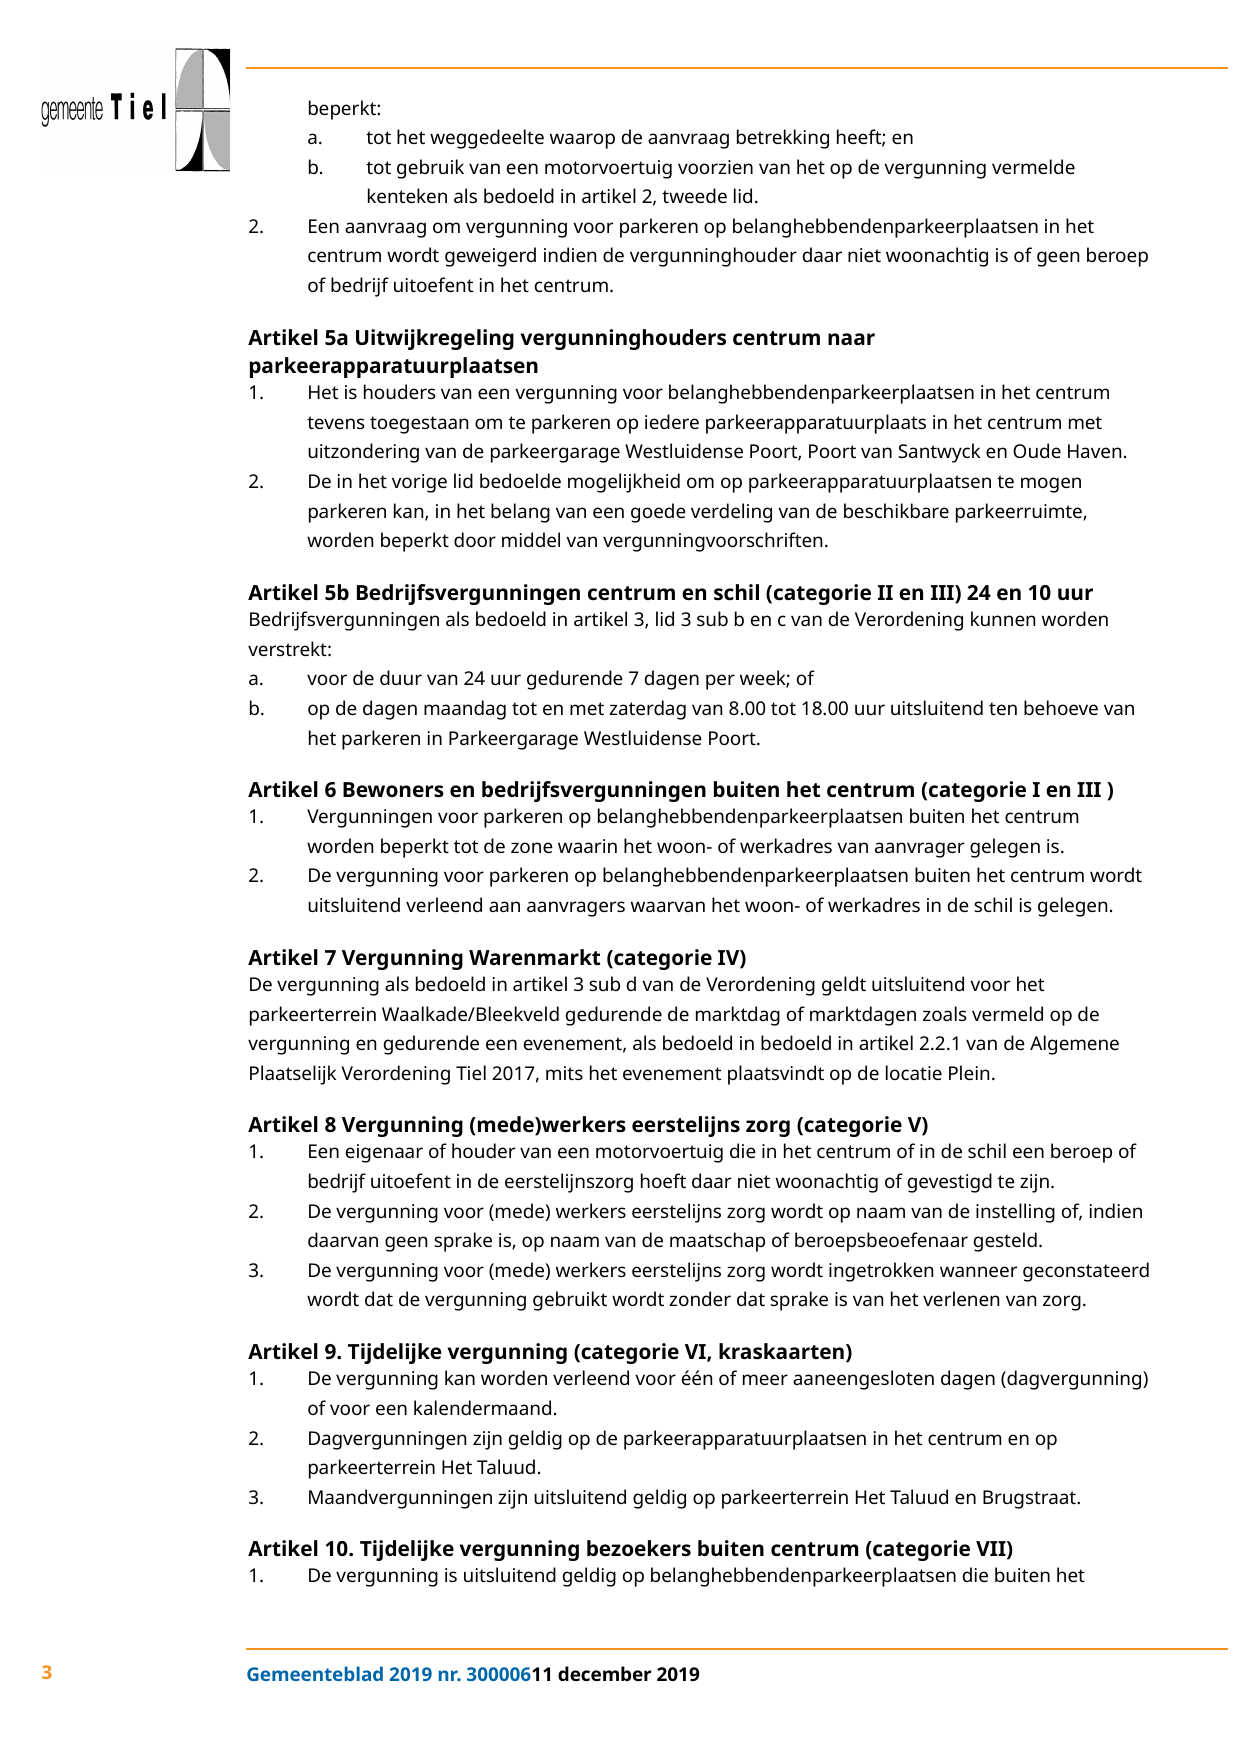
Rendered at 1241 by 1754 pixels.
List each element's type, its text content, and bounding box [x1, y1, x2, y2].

text Artikel 8 Vergunning (mede)werkers eerstelijns zorg (categorie V) [248, 1110, 1152, 1139]
list Het is houders van een vergunning voor belanghebbendenparkeerplaatsen in het centrum tevens toegestaan om te parkeren op iedere parkeerapparatuurplaats in het centrum met uitzondering van de parkeergarage Westluidense Poort, Poort van Santwyck en Oude Haven. [248, 379, 1152, 464]
list beperkt: [248, 95, 1152, 121]
list Vergunningen voor parkeren op belanghebbendenparkeerplaatsen buiten het centrum worden beperkt tot de zone waarin het woon- of werkadres van aanvrager gelegen is. [248, 803, 1152, 859]
list Een aanvraag om vergunning voor parkeren op belanghebbendenparkeerplaatsen in het centrum wordt geweigerd indien de vergunninghouder daar niet woonachtig is of geen beroep of bedrijf uitoefent in het centrum. [248, 213, 1152, 298]
list op de dagen maandag tot en met zaterdag van 8.00 tot 18.00 uur uitsluitend ten behoeve van het parkeren in Parkeergarage Westluidense Poort. [248, 695, 1152, 750]
list tot gebruik van een motorvoertuig voorzien van het op de vergunning vermelde kenteken als bedoeld in artikel 2, tweede lid. [307, 154, 1152, 209]
text Artikel 5b Bedrijfsvergunningen centrum en schil (categorie II en III) 24 en 10 uur [248, 578, 1152, 606]
list Een eigenaar of houder van een motorvoertuig die in het centrum of in de schil een beroep of bedrijf uitoefent in de eerstelijnszorg hoeft daar niet woonachtig of gevestigd te zijn. [248, 1139, 1152, 1194]
text De vergunning als bedoeld in artikel 3 sub d van de Verordening geldt uitsluitend voor het parkeerterrein Waalkade/Bleekveld gedurende de marktdag of marktdagen zoals vermeld op de vergunning en gedurende een evenement, als bedoeld in bedoeld in artikel 2.2.1 van de Algemene Plaatselijk Verordening Tiel 2017, mits het evenement plaatsvindt op de locatie Plein. [248, 971, 1152, 1086]
picture [41, 47, 231, 172]
list De vergunning voor (mede) werkers eerstelijns zorg wordt op naam van de instelling of, indien daarvan geen sprake is, op naam van de maatschap of beroepsbeoefenaar gesteld. [248, 1198, 1152, 1253]
list Dagvergunningen zijn geldig op de parkeerapparatuurplaatsen in het centrum en op parkeerterrein Het Taluud. [248, 1425, 1152, 1480]
list De vergunning kan worden verleend voor één of meer aaneengesloten dagen (dagvergunning) of voor een kalendermaand. [248, 1366, 1152, 1421]
text Bedrijfsvergunningen als bedoeld in artikel 3, lid 3 sub b en c van de Verordening kunnen worden verstrekt: [248, 606, 1152, 662]
text Artikel 6 Bewoners en bedrijfsvergunningen buiten het centrum (categorie I en III ) [248, 775, 1152, 803]
list voor de duur van 24 uur gedurende 7 dagen per week; of [248, 666, 1152, 691]
list De in het vorige lid bedoelde mogelijkheid om op parkeerapparatuurplaatsen te mogen parkeren kan, in het belang van een goede verdeling van de beschikbare parkeerruimte, worden beperkt door middel van vergunningvoorschriften. [248, 468, 1152, 553]
list De vergunning voor parkeren op belanghebbendenparkeerplaatsen buiten het centrum wordt uitsluitend verleend aan aanvragers waarvan het woon- of werkadres in de schil is gelegen. [248, 863, 1152, 918]
list Maandvergunningen zijn uitsluitend geldig op parkeerterrein Het Taluud en Brugstraat. [248, 1484, 1152, 1509]
text Artikel 9. Tijdelijke vergunning (categorie VI, kraskaarten) [248, 1337, 1152, 1366]
list tot het weggedeelte waarop de aanvraag betrekking heeft; en [307, 124, 1152, 150]
text Artikel 5a Uitwijkregeling vergunninghouders centrum naar parkeerapparatuurplaatsen [248, 323, 1152, 379]
text Artikel 10. Tijdelijke vergunning bezoekers buiten centrum (categorie VII) [248, 1534, 1152, 1563]
text Artikel 7 Vergunning Warenmarkt (categorie IV) [248, 943, 1152, 971]
list De vergunning is uitsluitend geldig op belanghebbendenparkeerplaatsen die buiten het [248, 1563, 1152, 1588]
list De vergunning voor (mede) werkers eerstelijns zorg wordt ingetrokken wanneer geconstateerd wordt dat de vergunning gebruikt wordt zonder dat sprake is van het verlenen van zorg. [248, 1257, 1152, 1312]
